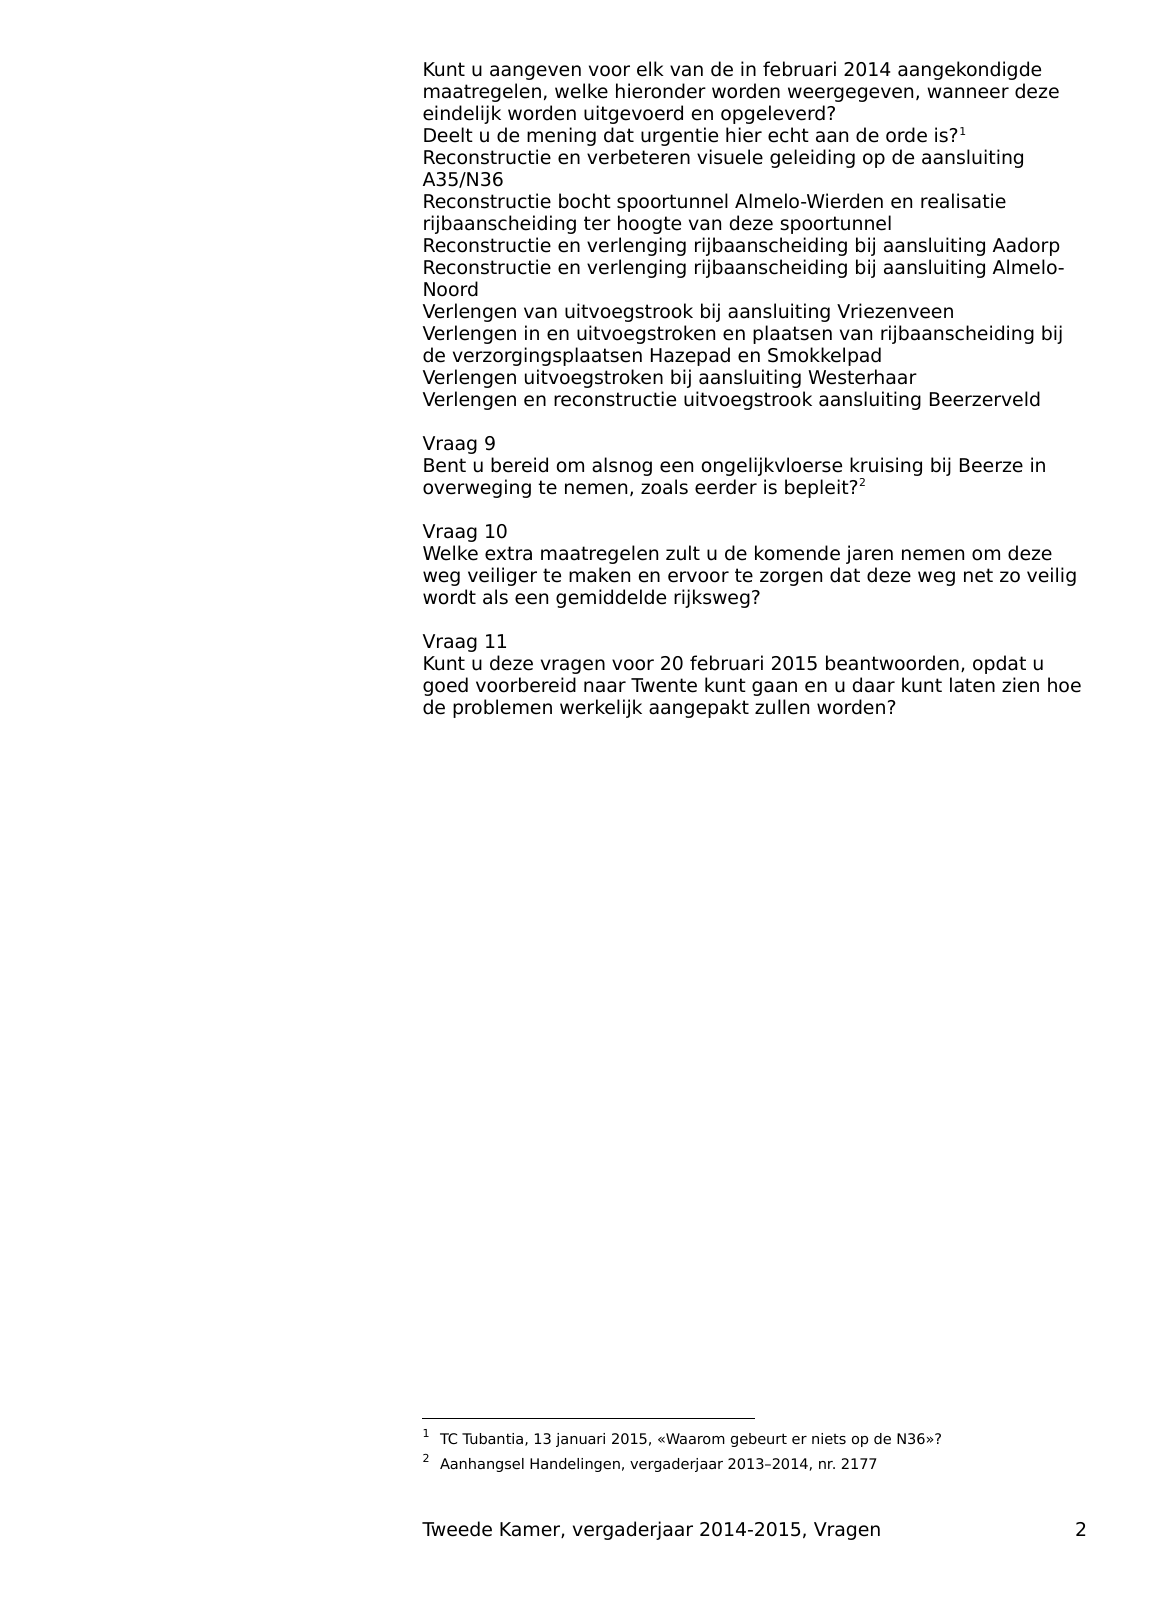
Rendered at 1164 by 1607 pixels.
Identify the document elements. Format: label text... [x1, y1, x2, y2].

text Reconstructie en verlenging rijbaanscheiding bij aansluiting Aadorp [422, 235, 1087, 257]
text Vraag 9 [422, 433, 1087, 455]
text Verlengen van uitvoegstrook bij aansluiting Vriezenveen [422, 301, 1087, 323]
text Deelt u de mening dat urgentie hier echt aan de orde is? [422, 125, 1087, 147]
text Verlengen in en uitvoegstroken en plaatsen van rijbaanscheiding bij de verzorgingsplaatsen Hazepad en Smokkelpad [422, 323, 1087, 367]
text Reconstructie en verlenging rijbaanscheiding bij aansluiting Almelo-Noord [422, 257, 1087, 301]
text TC Tubantia, 13 januari 2015, «Waarom gebeurt er niets op de N36»? [422, 1427, 1087, 1449]
text Verlengen uitvoegstroken bij aansluiting Westerhaar [422, 367, 1087, 389]
text Kunt u aangeven voor elk van de in februari 2014 aangekondigde maatregelen, welke hieronder worden weergegeven, wanneer deze eindelijk worden uitgevoerd en opgeleverd? [422, 59, 1087, 125]
text Aanhangsel Handelingen, vergaderjaar 2013–2014, nr. 2177 [422, 1452, 1087, 1474]
text Verlengen en reconstructie uitvoegstrook aansluiting Beerzerveld [422, 389, 1087, 411]
text Reconstructie bocht spoortunnel Almelo-Wierden en realisatie rijbaanscheiding ter hoogte van deze spoortunnel [422, 191, 1087, 235]
text Welke extra maatregelen zult u de komende jaren nemen om deze weg veiliger te maken en ervoor te zorgen dat deze weg net zo veilig wordt als een gemiddelde rijksweg? [422, 543, 1087, 609]
text Kunt u deze vragen voor 20 februari 2015 beantwoorden, opdat u goed voorbereid naar Twente kunt gaan en u daar kunt laten zien hoe de problemen werkelijk aangepakt zullen worden? [422, 653, 1087, 719]
text Bent u bereid om alsnog een ongelijkvloerse kruising bij Beerze in overweging te nemen, zoals eerder is bepleit? [422, 455, 1087, 499]
text Vraag 10 [422, 521, 1087, 543]
text Vraag 11 [422, 631, 1087, 653]
text Reconstructie en verbeteren visuele geleiding op de aansluiting A35/N36 [422, 147, 1087, 191]
